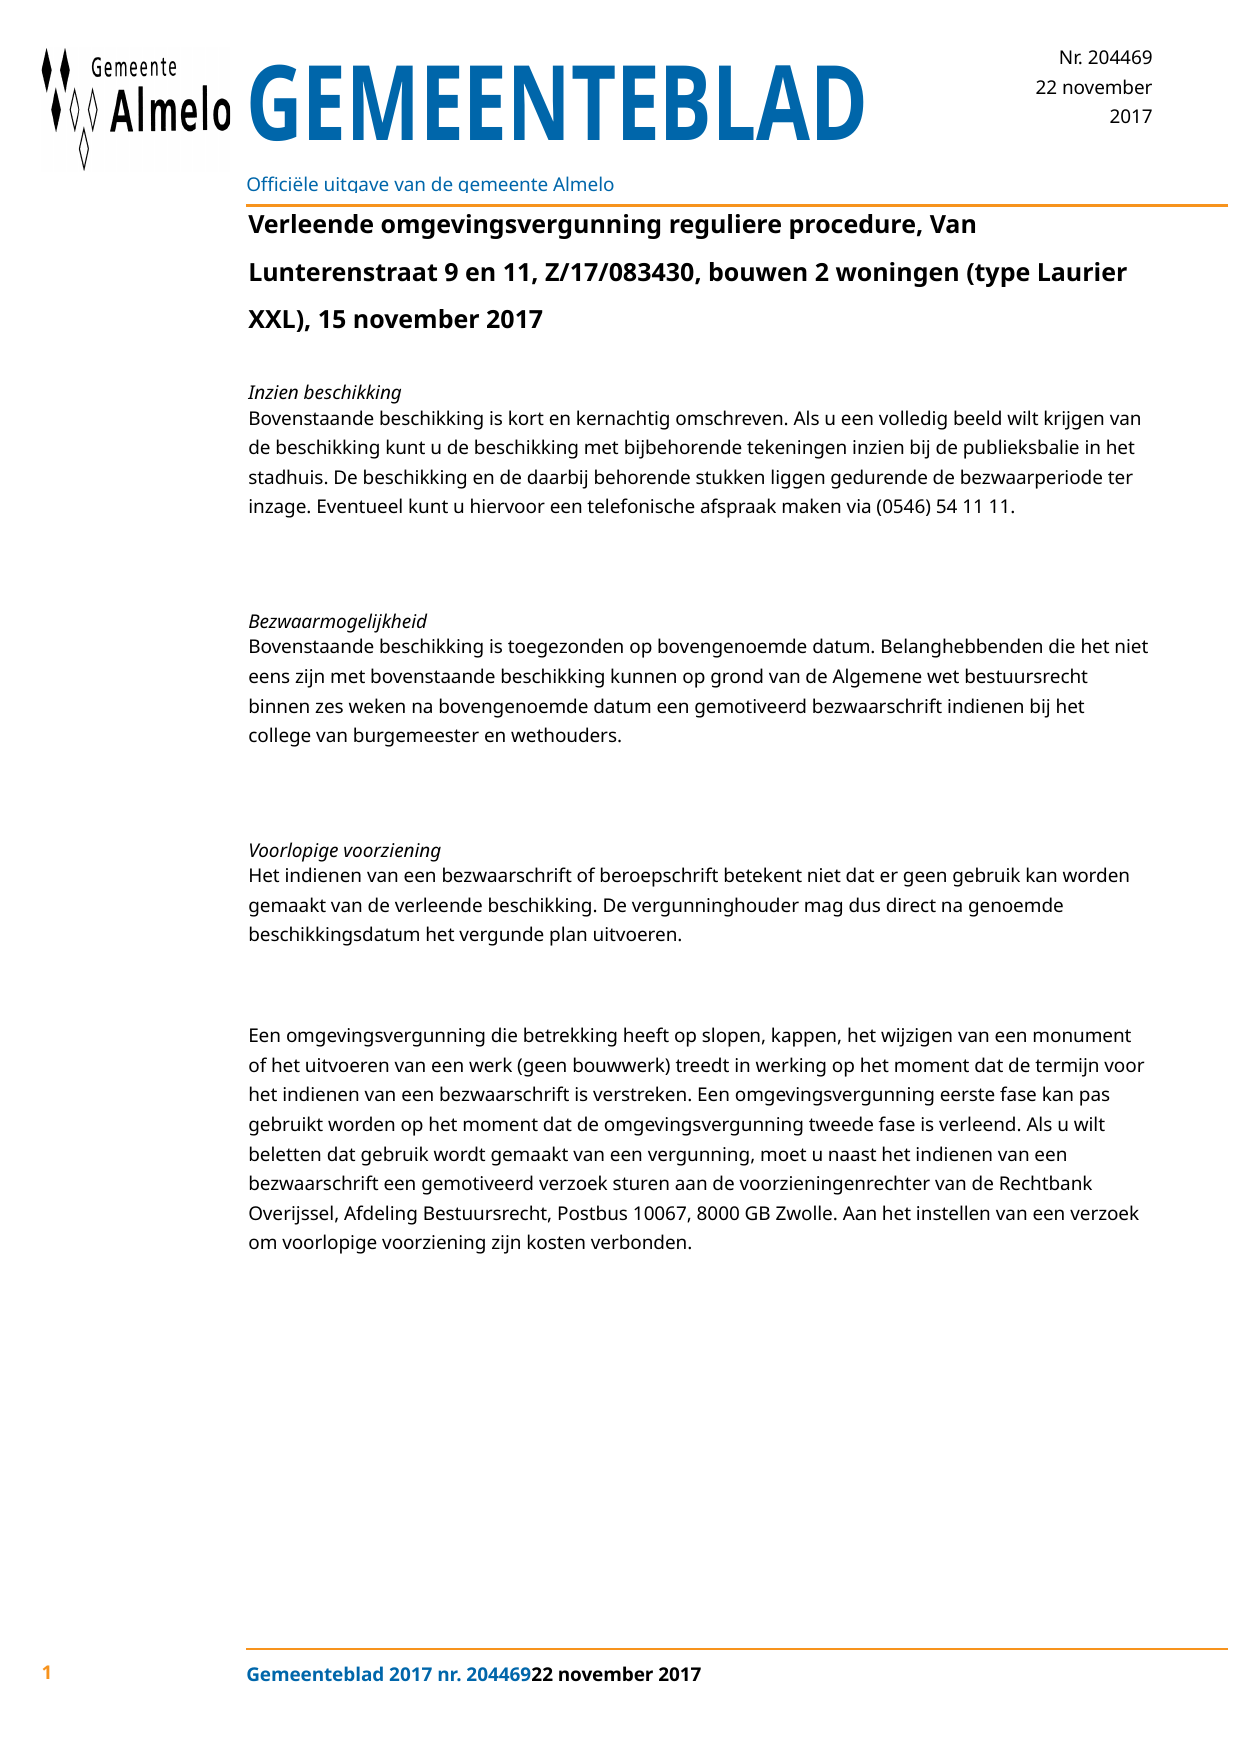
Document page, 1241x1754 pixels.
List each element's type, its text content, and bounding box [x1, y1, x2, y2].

text Voorlopige voorziening [248, 837, 1152, 862]
text Een omgevingsvergunning die betrekking heeft op slopen, kappen, het wijzigen van een monument of het uitvoeren van een werk (geen bouwwerk) treedt in werking op het moment dat de termijn voor het indienen van een bezwaarschrift is verstreken. Een omgevingsvergunning eerste fase kan pas gebruikt worden op het moment dat de omgevingsvergunning tweede fase is verleend. Als u wilt beletten dat gebruik wordt gemaakt van een vergunning, moet u naast het indienen van een bezwaarschrift een gemotiveerd verzoek sturen aan de voorzieningenrechter van de Rechtbank Overijssel, Afdeling Bestuursrecht, Postbus 10067, 8000 GB Zwolle. Aan het instellen van een verzoek om voorlopige voorziening zijn kosten verbonden. [248, 1022, 1152, 1255]
text Bovenstaande beschikking is kort en kernachtig omschreven. Als u een volledig beeld wilt krijgen van de beschikking kunt u de beschikking met bijbehorende tekeningen inzien bij de publieksbalie in het stadhuis. De beschikking en de daarbij behorende stukken liggen gedurende de bezwaarperiode ter inzage. Eventueel kunt u hiervoor een telefonische afspraak maken via (0546) 54 11 11. [248, 405, 1152, 519]
picture [41, 47, 231, 172]
text Het indienen van een bezwaarschrift of beroepschrift betekent niet dat er geen gebruik kan worden gemaakt van de verleende beschikking. De vergunninghouder mag dus direct na genoemde beschikkingsdatum het vergunde plan uitvoeren. [248, 862, 1152, 947]
text Bovenstaande beschikking is toegezonden op bovengenoemde datum. Belanghebbenden die het niet eens zijn met bovenstaande beschikking kunnen op grond van de Algemene wet bestuursrecht binnen zes weken na bovengenoemde datum een gemotiveerd bezwaarschrift indienen bij het college van burgemeester en wethouders. [248, 634, 1152, 748]
text Inzien beschikking [248, 379, 1152, 405]
text Verleende omgevingsvergunning reguliere procedure, Van Lunterenstraat 9 en 11, Z/17/083430, bouwen 2 woningen (type Laurier XXL), 15 november 2017 [248, 207, 1152, 336]
text Bezwaarmogelijkheid [248, 608, 1152, 634]
